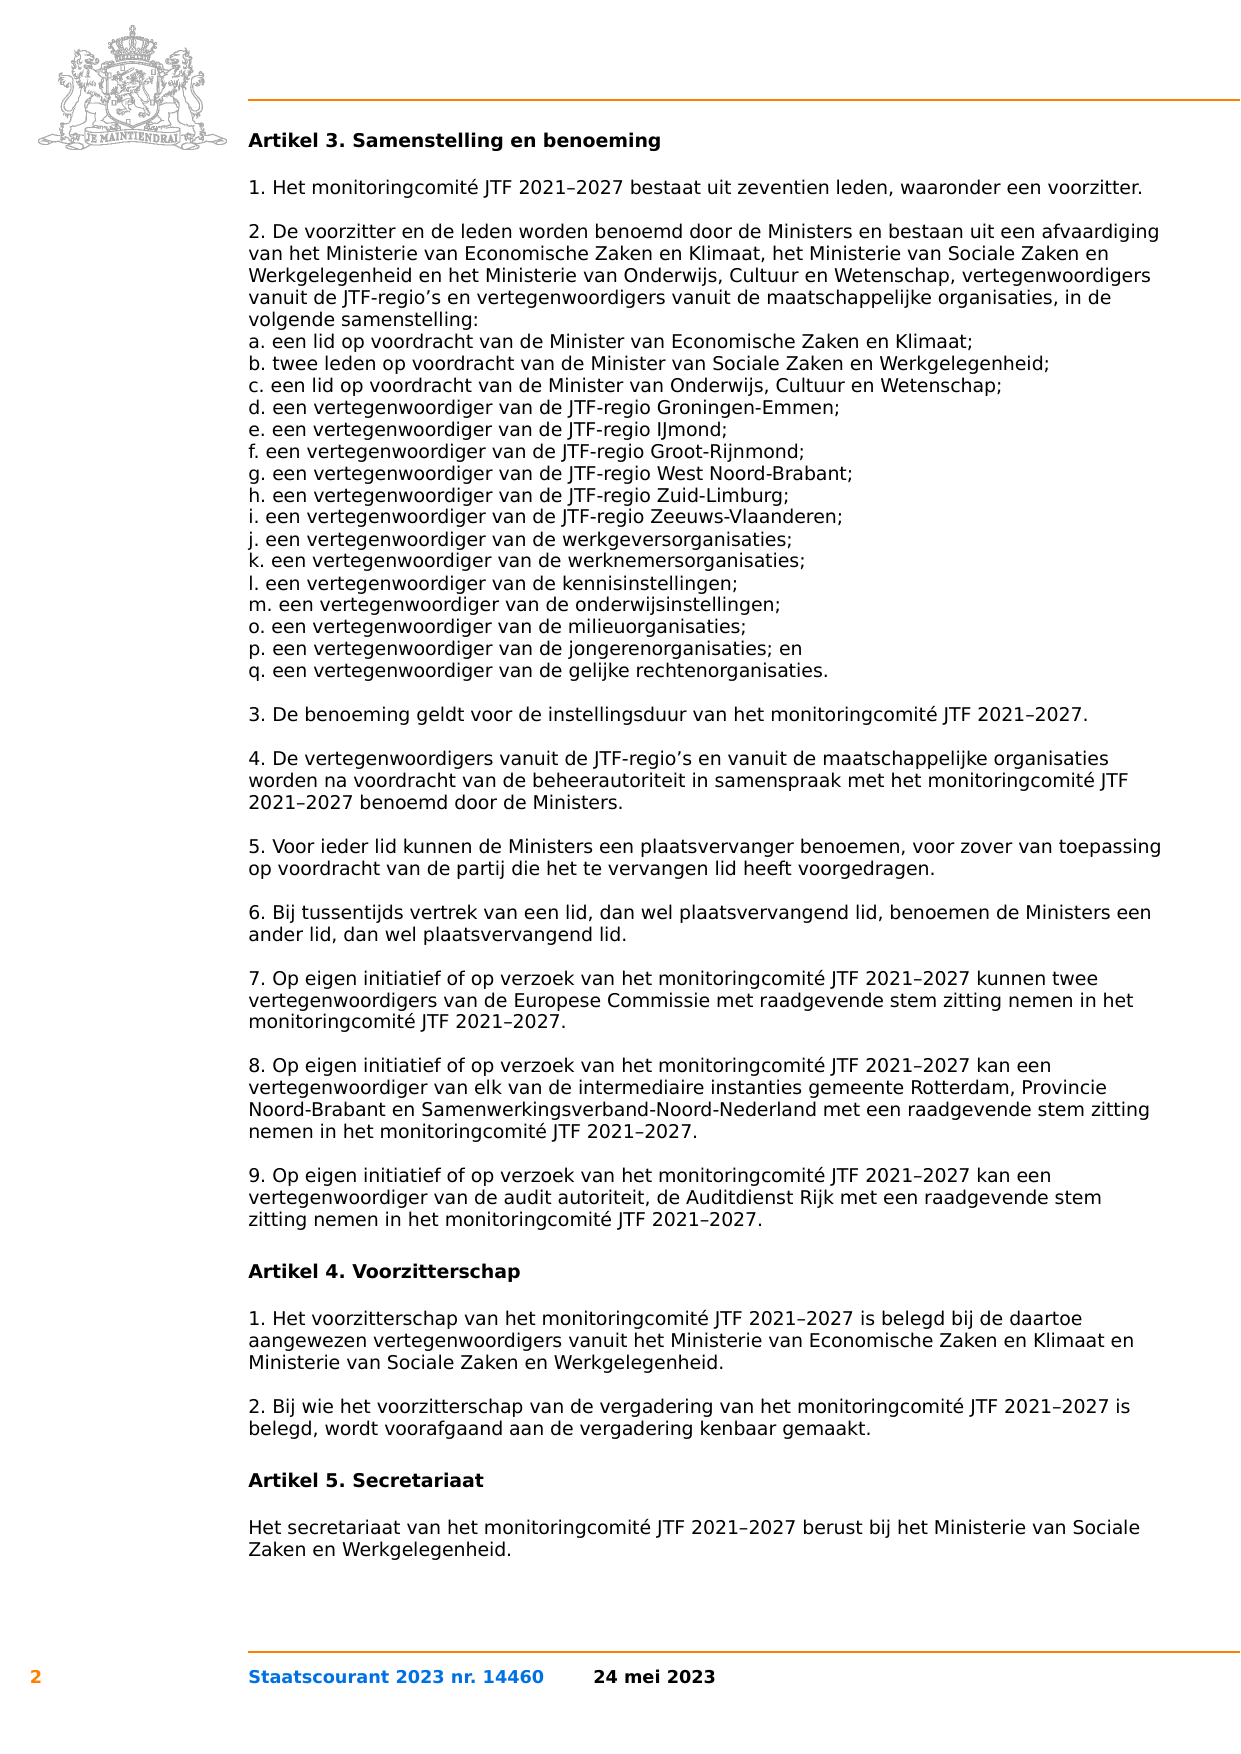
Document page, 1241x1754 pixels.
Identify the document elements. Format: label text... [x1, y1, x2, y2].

text o. een vertegenwoordiger van de milieuorganisaties; [248, 616, 1163, 638]
text 5. Voor ieder lid kunnen de Ministers een plaatsvervanger benoemen, voor zover van toepassing op voordracht van de partij die het te vervangen lid heeft voorgedragen. [248, 836, 1163, 880]
text 9. Op eigen initiatief of op verzoek van het monitoringcomité JTF 2021–2027 kan een vertegenwoordiger van de audit autoriteit, de Auditdienst Rijk met een raadgevende stem zitting nemen in het monitoringcomité JTF 2021–2027. [248, 1165, 1163, 1231]
text q. een vertegenwoordiger van de gelijke rechtenorganisaties. [248, 660, 1163, 682]
text Het secretariaat van het monitoringcomité JTF 2021–2027 berust bij het Ministerie van Sociale Zaken en Werkgelegenheid. [248, 1517, 1163, 1561]
text e. een vertegenwoordiger van de JTF-regio IJmond; [248, 418, 1163, 441]
text c. een lid op voordracht van de Minister van Onderwijs, Cultuur en Wetenschap; [248, 374, 1163, 397]
text f. een vertegenwoordiger van de JTF-regio Groot-Rijnmond; [248, 441, 1163, 462]
text 2. De voorzitter en de leden worden benoemd door de Ministers en bestaan uit een afvaardiging van het Ministerie van Economische Zaken en Klimaat, het Ministerie van Sociale Zaken en Werkgelegenheid en het Ministerie van Onderwijs, Cultuur en Wetenschap, vertegenwoordigers vanuit de JTF-regio’s en vertegenwoordigers vanuit de maatschappelijke organisaties, in de volgende samenstelling: [248, 221, 1163, 331]
text m. een vertegenwoordiger van de onderwijsinstellingen; [248, 594, 1163, 616]
text p. een vertegenwoordiger van de jongerenorganisaties; en [248, 638, 1163, 660]
subtitle Artikel 5. Secretariaat [248, 1470, 1163, 1492]
text l. een vertegenwoordiger van de kennisinstellingen; [248, 572, 1163, 594]
text 1. Het monitoringcomité JTF 2021–2027 bestaat uit zeventien leden, waaronder een voorzitter. [248, 177, 1163, 199]
subtitle Artikel 3. Samenstelling en benoeming [248, 130, 1163, 152]
text g. een vertegenwoordiger van de JTF-regio West Noord-Brabant; [248, 462, 1163, 484]
text 3. De benoeming geldt voor de instellingsduur van het monitoringcomité JTF 2021–2027. [248, 704, 1163, 726]
subtitle Artikel 4. Voorzitterschap [248, 1261, 1163, 1283]
picture [38, 25, 227, 150]
text h. een vertegenwoordiger van de JTF-regio Zuid-Limburg; [248, 484, 1163, 506]
text k. een vertegenwoordiger van de werknemersorganisaties; [248, 550, 1163, 572]
text i. een vertegenwoordiger van de JTF-regio Zeeuws-Vlaanderen; [248, 506, 1163, 528]
text d. een vertegenwoordiger van de JTF-regio Groningen-Emmen; [248, 397, 1163, 418]
text 1. Het voorzitterschap van het monitoringcomité JTF 2021–2027 is belegd bij de daartoe aangewezen vertegenwoordigers vanuit het Ministerie van Economische Zaken en Klimaat en Ministerie van Sociale Zaken en Werkgelegenheid. [248, 1308, 1163, 1374]
text 8. Op eigen initiatief of op verzoek van het monitoringcomité JTF 2021–2027 kan een vertegenwoordiger van elk van de intermediaire instanties gemeente Rotterdam, Provincie Noord-Brabant en Samenwerkingsverband-Noord-Nederland met een raadgevende stem zitting nemen in het monitoringcomité JTF 2021–2027. [248, 1055, 1163, 1143]
text 6. Bij tussentijds vertrek van een lid, dan wel plaatsvervangend lid, benoemen de Ministers een ander lid, dan wel plaatsvervangend lid. [248, 902, 1163, 946]
text 2. Bij wie het voorzitterschap van de vergadering van het monitoringcomité JTF 2021–2027 is belegd, wordt voorafgaand aan de vergadering kenbaar gemaakt. [248, 1396, 1163, 1440]
text a. een lid op voordracht van de Minister van Economische Zaken en Klimaat; [248, 331, 1163, 353]
text b. twee leden op voordracht van de Minister van Sociale Zaken en Werkgelegenheid; [248, 353, 1163, 374]
text 7. Op eigen initiatief of op verzoek van het monitoringcomité JTF 2021–2027 kunnen twee vertegenwoordigers van de Europese Commissie met raadgevende stem zitting nemen in het monitoringcomité JTF 2021–2027. [248, 967, 1163, 1033]
text j. een vertegenwoordiger van de werkgeversorganisaties; [248, 528, 1163, 550]
text 4. De vertegenwoordigers vanuit de JTF-regio’s en vanuit de maatschappelijke organisaties worden na voordracht van de beheerautoriteit in samenspraak met het monitoringcomité JTF 2021–2027 benoemd door de Ministers. [248, 748, 1163, 814]
